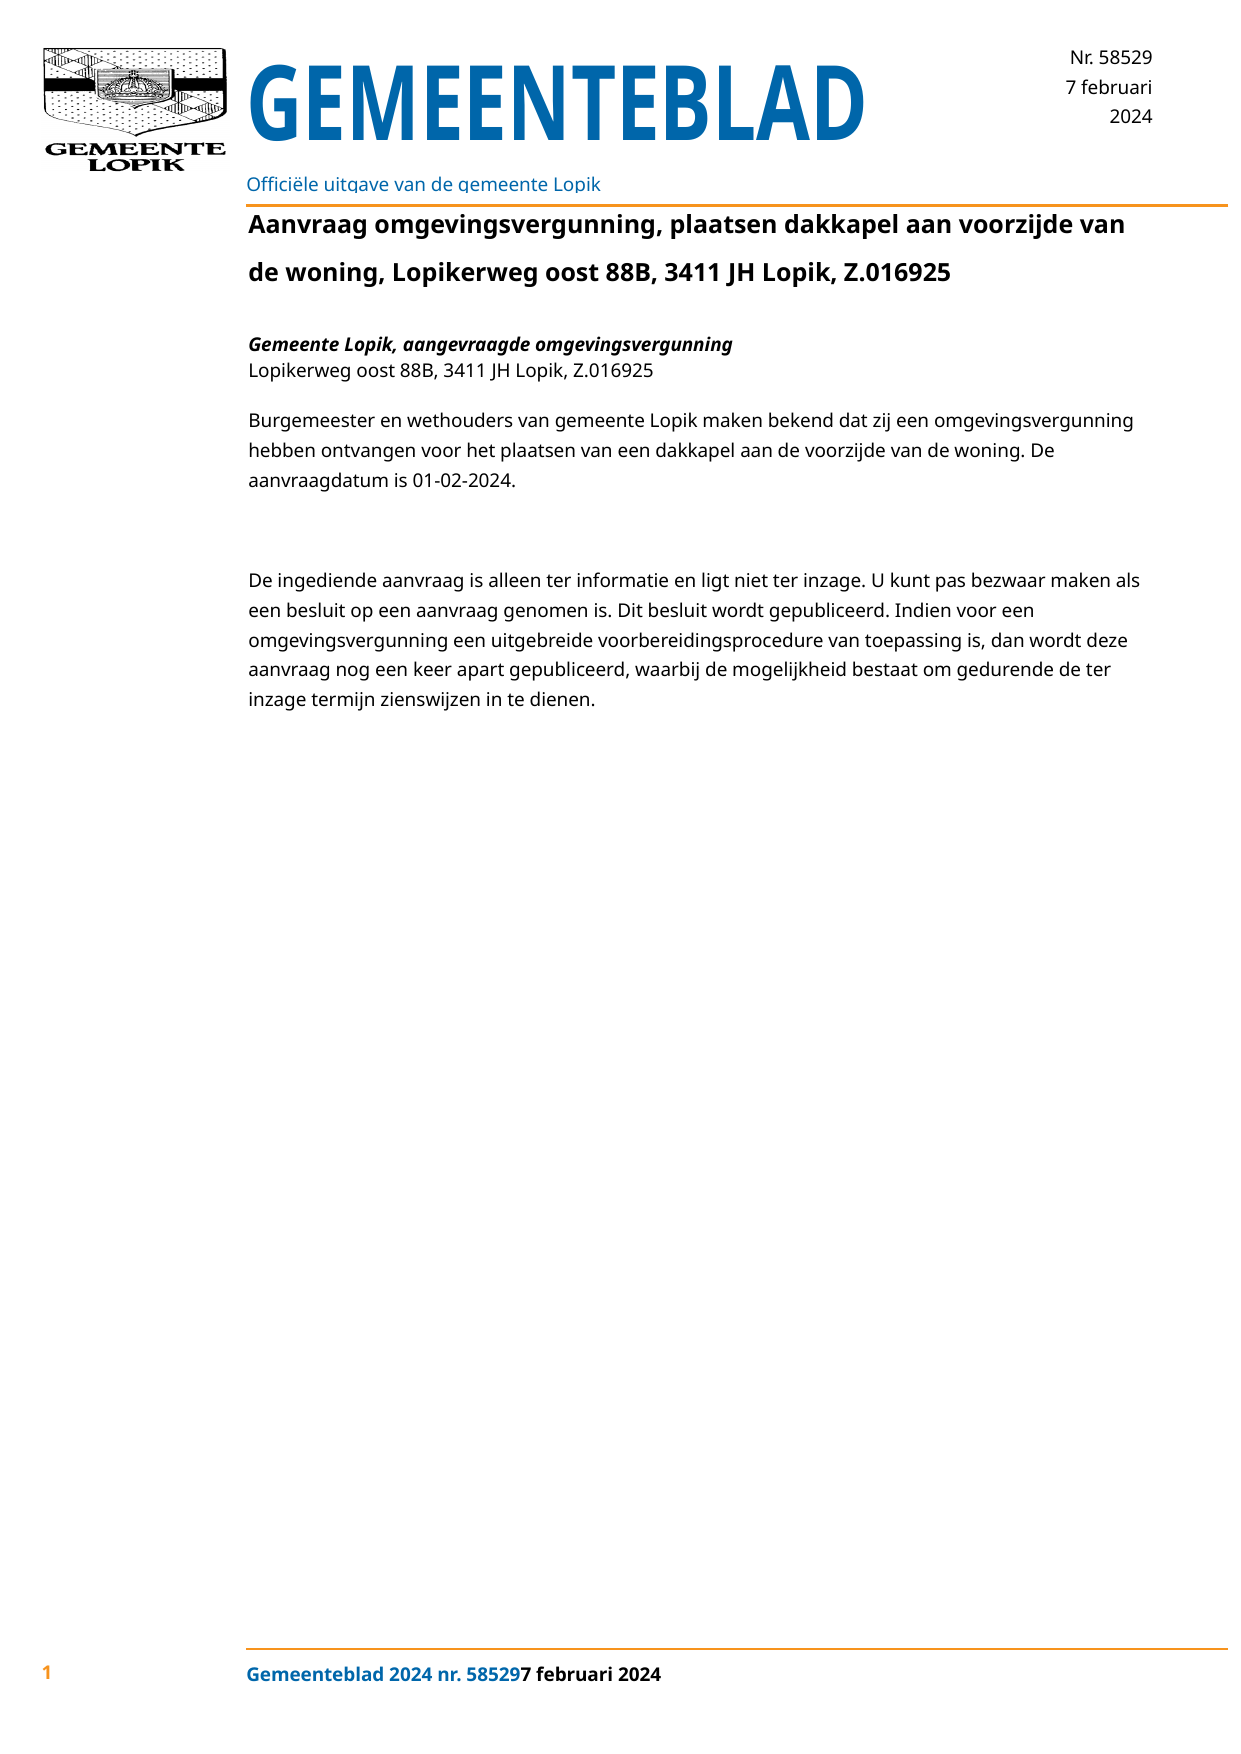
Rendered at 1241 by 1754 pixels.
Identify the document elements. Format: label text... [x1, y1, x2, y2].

text Burgemeester en wethouders van gemeente Lopik maken bekend dat zij een omgevingsvergunning hebben ontvangen voor het plaatsen van een dakkapel aan de voorzijde van de woning. De aanvraagdatum is 01-02-2024. [248, 408, 1152, 492]
text Lopikerweg oost 88B, 3411 JH Lopik, Z.016925 [248, 357, 1152, 383]
text De ingediende aanvraag is alleen ter informatie en ligt niet ter inzage. U kunt pas bezwaar maken als een besluit op een aanvraag genomen is. Dit besluit wordt gepubliceerd. Indien voor een omgevingsvergunning een uitgebreide voorbereidingsprocedure van toepassing is, dan wordt deze aanvraag nog een keer apart gepubliceerd, waarbij de mogelijkheid bestaat om gedurende de ter inzage termijn zienswijzen in te dienen. [248, 568, 1152, 712]
text Gemeente Lopik, aangevraagde omgevingsvergunning [248, 331, 1152, 357]
text Aanvraag omgevingsvergunning, plaatsen dakkapel aan voorzijde van de woning, Lopikerweg oost 88B, 3411 JH Lopik, Z.016925 [248, 207, 1152, 288]
picture [41, 47, 231, 172]
